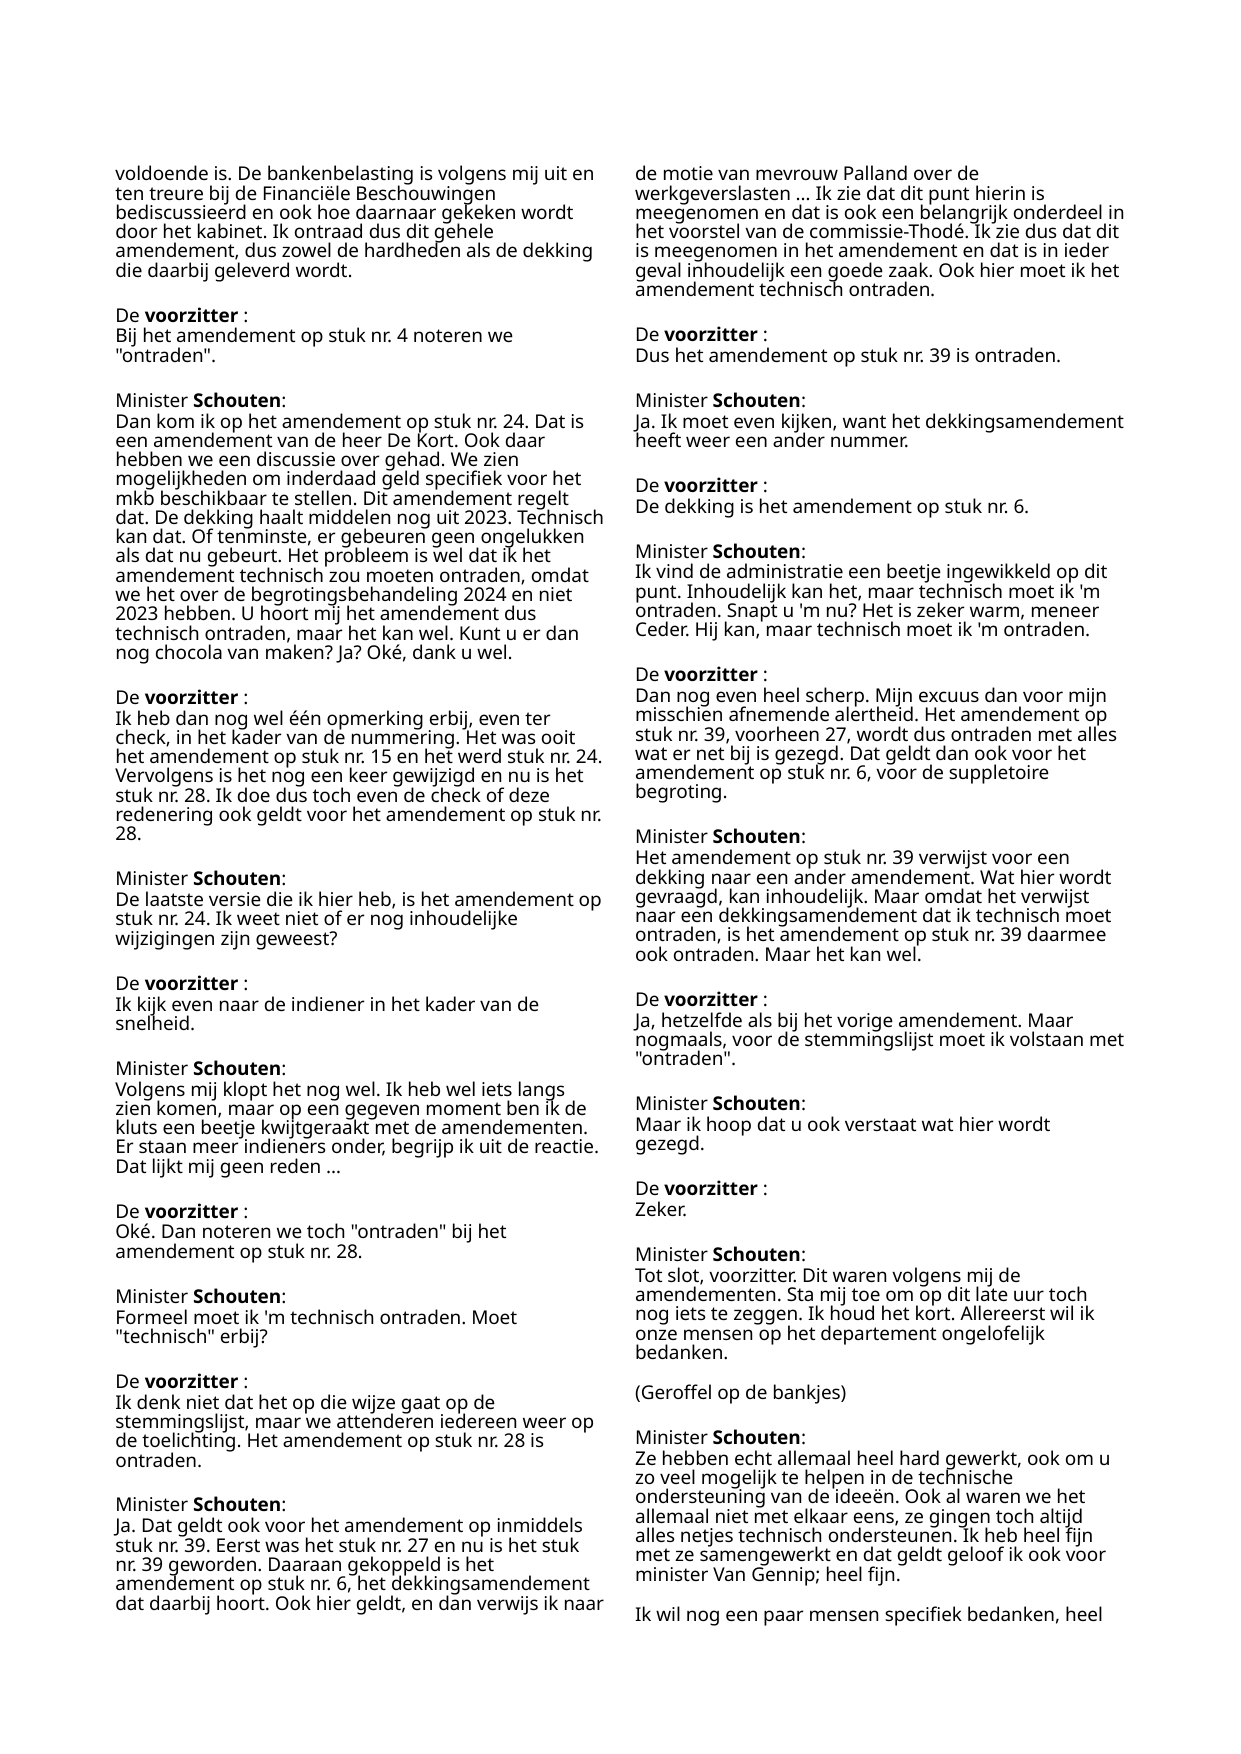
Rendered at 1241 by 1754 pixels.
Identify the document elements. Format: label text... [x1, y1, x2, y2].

text De laatste versie die ik hier heb, is het amendement op stuk nr. 24. Ik weet niet of er nog inhoudelijke wijzigingen zijn geweest? [115, 891, 605, 949]
text Minister Schouten: [635, 538, 1125, 563]
text Ik vind de administratie een beetje ingewikkeld op dit punt. Inhoudelijk kan het, maar technisch moet ik 'm ontraden. Snapt u 'm nu? Het is zeker warm, meneer Ceder. Hij kan, maar technisch moet ik 'm ontraden. [635, 563, 1125, 641]
text Zeker. [635, 1201, 1125, 1220]
text De voorzitter : [115, 970, 605, 996]
text De voorzitter : [635, 1175, 1125, 1201]
text Ik kijk even naar de indiener in het kader van de snelheid. [115, 996, 605, 1034]
text Ik heb dan nog wel één opmerking erbij, even ter check, in het kader van de nummering. Het was ooit het amendement op stuk nr. 15 en het werd stuk nr. 24. Vervolgens is het nog een keer gewijzigd en nu is het stuk nr. 28. Ik doe dus toch even de check of deze redenering ook geldt voor het amendement op stuk nr. 28. [115, 710, 605, 844]
text Minister Schouten: [635, 1090, 1125, 1116]
text Formeel moet ik 'm technisch ontraden. Moet "technisch" erbij? [115, 1309, 605, 1347]
text Minister Schouten: [635, 824, 1125, 849]
text Dus het amendement op stuk nr. 39 is ontraden. [635, 347, 1125, 366]
text Minister Schouten: [115, 387, 605, 413]
text Minister Schouten: [115, 1492, 605, 1517]
text Dan kom ik op het amendement op stuk nr. 24. Dat is een amendement van de heer De Kort. Ook daar hebben we een discussie over gehad. We zien mogelijkheden om inderdaad geld specifiek voor het mkb beschikbaar te stellen. Dit amendement regelt dat. De dekking haalt middelen nog uit 2023. Technisch kan dat. Of tenminste, er gebeuren geen ongelukken als dat nu gebeurt. Het probleem is wel dat ik het amendement technisch zou moeten ontraden, omdat we het over de begrotingsbehandeling 2024 en niet 2023 hebben. U hoort mij het amendement dus technisch ontraden, maar het kan wel. Kunt u er dan nog chocola van maken? Ja? Oké, dank u wel. [115, 413, 605, 663]
text De voorzitter : [115, 1198, 605, 1223]
text Ja. Dat geldt ook voor het amendement op inmiddels stuk nr. 39. Eerst was het stuk nr. 27 en nu is het stuk nr. 39 geworden. Daaraan gekoppeld is het amendement op stuk nr. 6, het dekkingsamendement dat daarbij hoort. Ook hier geldt, en dan verwijs ik naar [115, 1517, 605, 1614]
text De voorzitter : [115, 1368, 605, 1394]
text De dekking is het amendement op stuk nr. 6. [635, 498, 1125, 517]
text Minister Schouten: [635, 1424, 1125, 1450]
text Bij het amendement op stuk nr. 4 noteren we "ontraden". [115, 327, 605, 366]
text De voorzitter : [115, 684, 605, 710]
text de motie van mevrouw Palland over de werkgeverslasten … Ik zie dat dit punt hierin is meegenomen en dat is ook een belangrijk onderdeel in het voorstel van de commissie-Thodé. Ik zie dus dat dit is meegenomen in het amendement en dat is in ieder geval inhoudelijk een goede zaak. Ook hier moet ik het amendement technisch ontraden. [635, 165, 1125, 300]
text Ik wil nog een paar mensen specifiek bedanken, heel [635, 1606, 1125, 1625]
text De voorzitter : [635, 661, 1125, 687]
text Oké. Dan noteren we toch "ontraden" bij het amendement op stuk nr. 28. [115, 1223, 605, 1262]
text Minister Schouten: [635, 387, 1125, 413]
text De voorzitter : [635, 321, 1125, 347]
text Ja. Ik moet even kijken, want het dekkingsamendement heeft weer een ander nummer. [635, 413, 1125, 451]
text Minister Schouten: [115, 865, 605, 891]
text Ja, hetzelfde als bij het vorige amendement. Maar nogmaals, voor de stemmingslijst moet ik volstaan met "ontraden". [635, 1012, 1125, 1069]
text Minister Schouten: [635, 1241, 1125, 1267]
text Maar ik hoop dat u ook verstaat wat hier wordt gezegd. [635, 1116, 1125, 1154]
text Minister Schouten: [115, 1283, 605, 1309]
text voldoende is. De bankenbelasting is volgens mij uit en ten treure bij de Financiële Beschouwingen bediscussieerd en ook hoe daarnaar gekeken wordt door het kabinet. Ik ontraad dus dit gehele amendement, dus zowel de hardheden als de dekking die daarbij geleverd wordt. [115, 165, 605, 281]
text Ik denk niet dat het op die wijze gaat op de stemmingslijst, maar we attenderen iedereen weer op de toelichting. Het amendement op stuk nr. 28 is ontraden. [115, 1394, 605, 1471]
text Ze hebben echt allemaal heel hard gewerkt, ook om u zo veel mogelijk te helpen in de technische ondersteuning van de ideeën. Ook al waren we het allemaal niet met elkaar eens, ze gingen toch altijd alles netjes technisch ondersteunen. Ik heb heel fijn met ze samengewerkt en dat geldt geloof ik ook voor minister Van Gennip; heel fijn. [635, 1450, 1125, 1585]
text Volgens mij klopt het nog wel. Ik heb wel iets langs zien komen, maar op een gegeven moment ben ik de kluts een beetje kwijtgeraakt met de amendementen. Er staan meer indieners onder, begrijp ik uit de reactie. Dat lijkt mij geen reden … [115, 1081, 605, 1177]
text De voorzitter : [115, 302, 605, 327]
text (Geroffel op de bankjes) [635, 1384, 1125, 1403]
text De voorzitter : [635, 472, 1125, 498]
text Het amendement op stuk nr. 39 verwijst voor een dekking naar een ander amendement. Wat hier wordt gevraagd, kan inhoudelijk. Maar omdat het verwijst naar een dekkingsamendement dat ik technisch moet ontraden, is het amendement op stuk nr. 39 daarmee ook ontraden. Maar het kan wel. [635, 849, 1125, 965]
text Dan nog even heel scherp. Mijn excuus dan voor mijn misschien afnemende alertheid. Het amendement op stuk nr. 39, voorheen 27, wordt dus ontraden met alles wat er net bij is gezegd. Dat geldt dan ook voor het amendement op stuk nr. 6, voor de suppletoire begroting. [635, 687, 1125, 803]
text Tot slot, voorzitter. Dit waren volgens mij de amendementen. Sta mij toe om op dit late uur toch nog iets te zeggen. Ik houd het kort. Allereerst wil ik onze mensen op het departement ongelofelijk bedanken. [635, 1267, 1125, 1363]
text De voorzitter : [635, 986, 1125, 1012]
text Minister Schouten: [115, 1055, 605, 1081]
